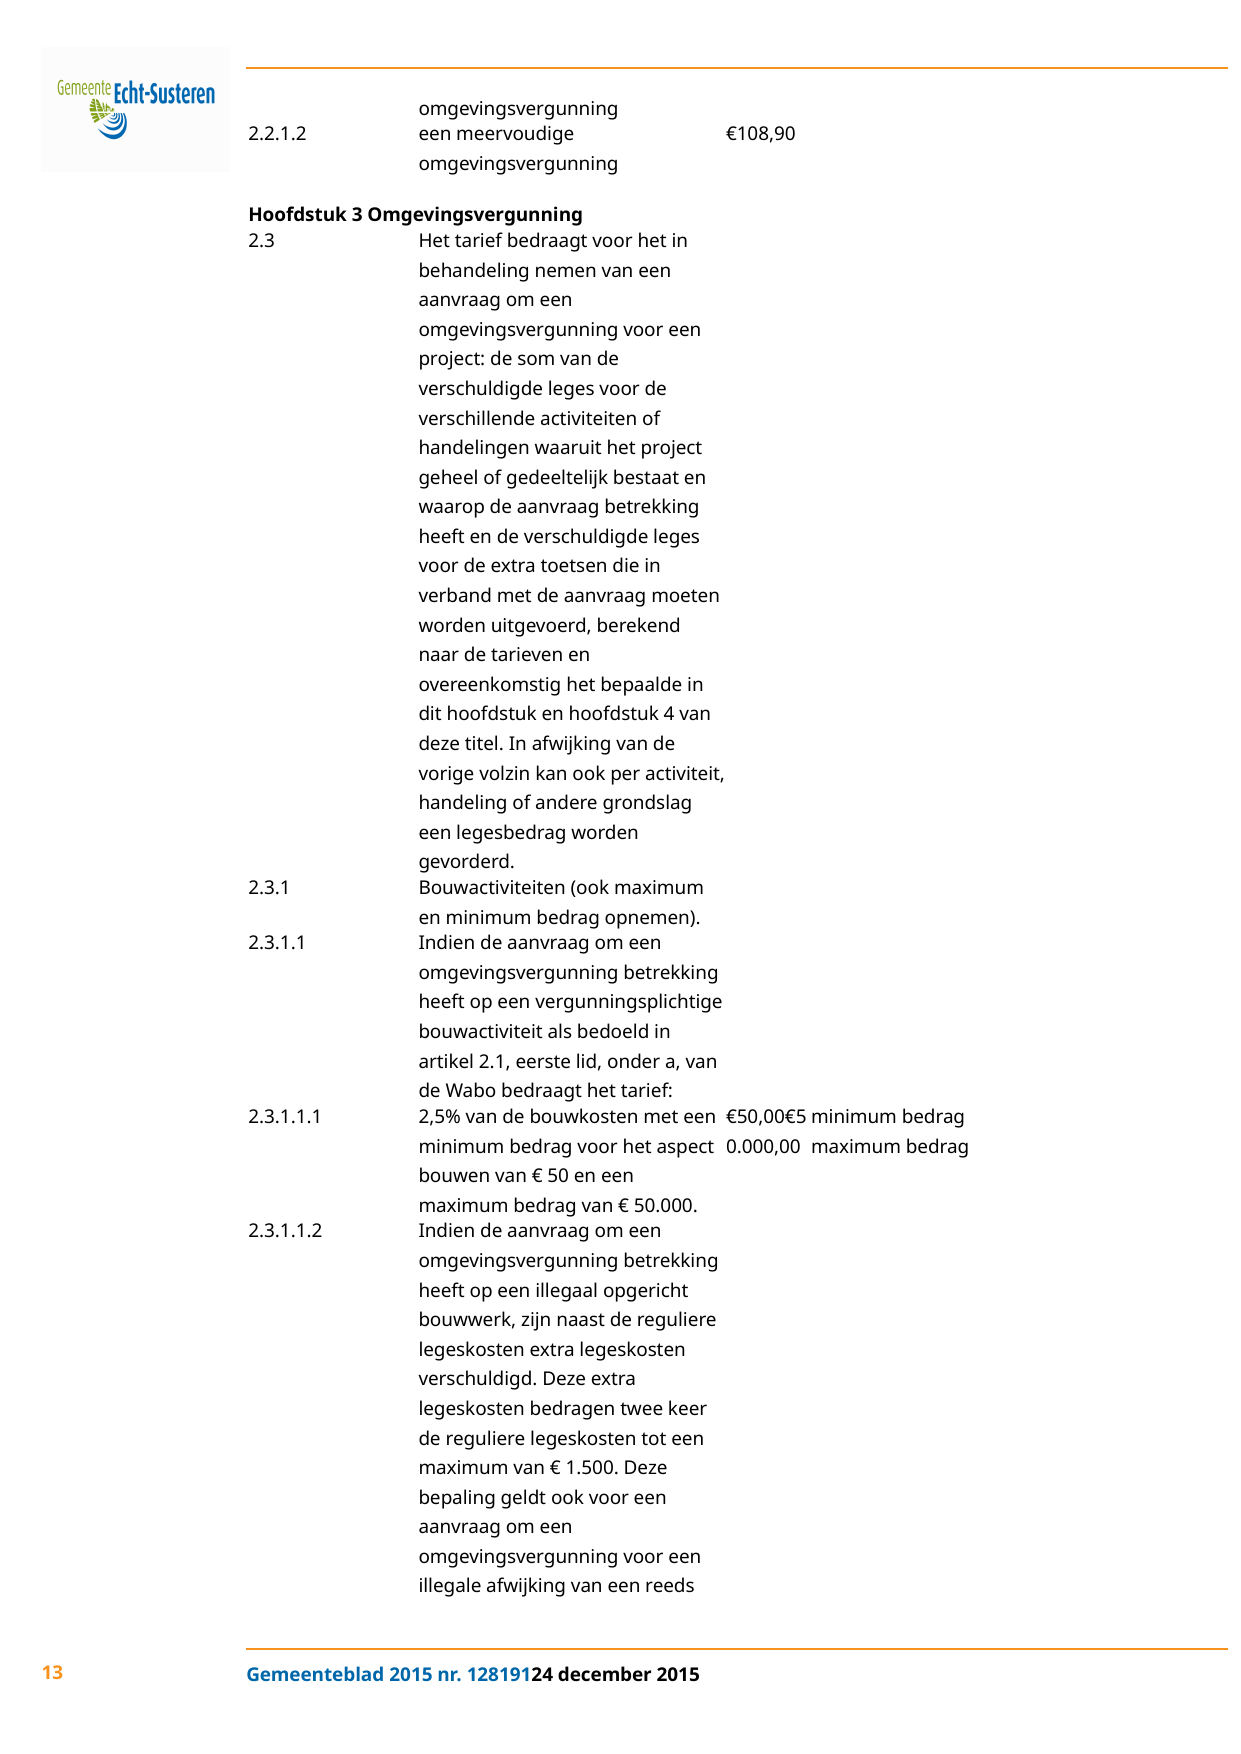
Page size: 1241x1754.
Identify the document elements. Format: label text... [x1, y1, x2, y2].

table_cell [726, 202, 811, 227]
table_cell [726, 1218, 811, 1598]
table_cell €108,90 [726, 121, 811, 176]
table_cell [811, 227, 981, 874]
table_cell 2.3.1 [248, 874, 418, 929]
table_cell [726, 930, 811, 1103]
table_cell [811, 121, 981, 176]
table_cell Het tarief bedraagt voor het in behandeling nemen van een aanvraag om een omgevingsvergunning voor een project: de som van de verschuldigde leges voor de verschillende activiteiten of handelingen waaruit het project geheel of gedeeltelijk bestaat en waarop de aanvraag betrekking heeft en de verschuldigde leges voor de extra toetsen die in verband met de aanvraag moeten worden uitgevoerd, berekend naar de tarieven en overeenkomstig het bepaalde in dit hoofdstuk en hoofdstuk 4 van deze titel. In afwijking van de vorige volzin kan ook per activiteit, handeling of andere grondslag een legesbedrag worden gevorderd. [418, 227, 726, 874]
table_cell [726, 176, 811, 202]
table_cell [248, 95, 418, 121]
table_cell [811, 1218, 981, 1598]
table_cell [811, 874, 981, 929]
table_cell [248, 176, 418, 202]
table_cell [418, 176, 726, 202]
table_cell een meervoudige omgevingsvergunning [418, 121, 726, 176]
table_cell minimum bedrag maximum bedrag [811, 1103, 981, 1218]
table_cell [811, 930, 981, 1103]
table_cell [726, 874, 811, 929]
table_cell 2,5% van de bouwkosten met een minimum bedrag voor het aspect bouwen van € 50 en een maximum bedrag van € 50.000. [418, 1103, 726, 1218]
table_cell [811, 202, 981, 227]
table_cell Bouwactiviteiten (ook maximum en minimum bedrag opnemen). [418, 874, 726, 929]
table_cell [811, 95, 981, 121]
table_cell [726, 95, 811, 121]
table_cell Indien de aanvraag om een omgevingsvergunning betrekking heeft op een illegaal opgericht bouwwerk, zijn naast de reguliere legeskosten extra legeskosten verschuldigd. Deze extra legeskosten bedragen twee keer de reguliere legeskosten tot een maximum van € 1.500. Deze bepaling geldt ook voor een aanvraag om een omgevingsvergunning voor een illegale afwijking van een reeds [418, 1218, 726, 1598]
table_cell Indien de aanvraag om een omgevingsvergunning betrekking heeft op een vergunningsplichtige bouwactiviteit als bedoeld in artikel 2.1, eerste lid, onder a, van de Wabo bedraagt het tarief: [418, 930, 726, 1103]
table_cell €50,00€50.000,00 [726, 1103, 811, 1218]
table_cell 2.3.1.1.1 [248, 1103, 418, 1218]
table_cell omgevingsvergunning [418, 95, 726, 121]
picture [41, 47, 231, 172]
table_cell 2.2.1.2 [248, 121, 418, 176]
table_cell 2.3.1.1 [248, 930, 418, 1103]
table_cell [726, 227, 811, 874]
table_cell Hoofdstuk 3 Omgevingsvergunning [248, 202, 726, 227]
table_cell 2.3.1.1.2 [248, 1218, 418, 1598]
table_cell 2.3 [248, 227, 418, 874]
table_cell [811, 176, 981, 202]
